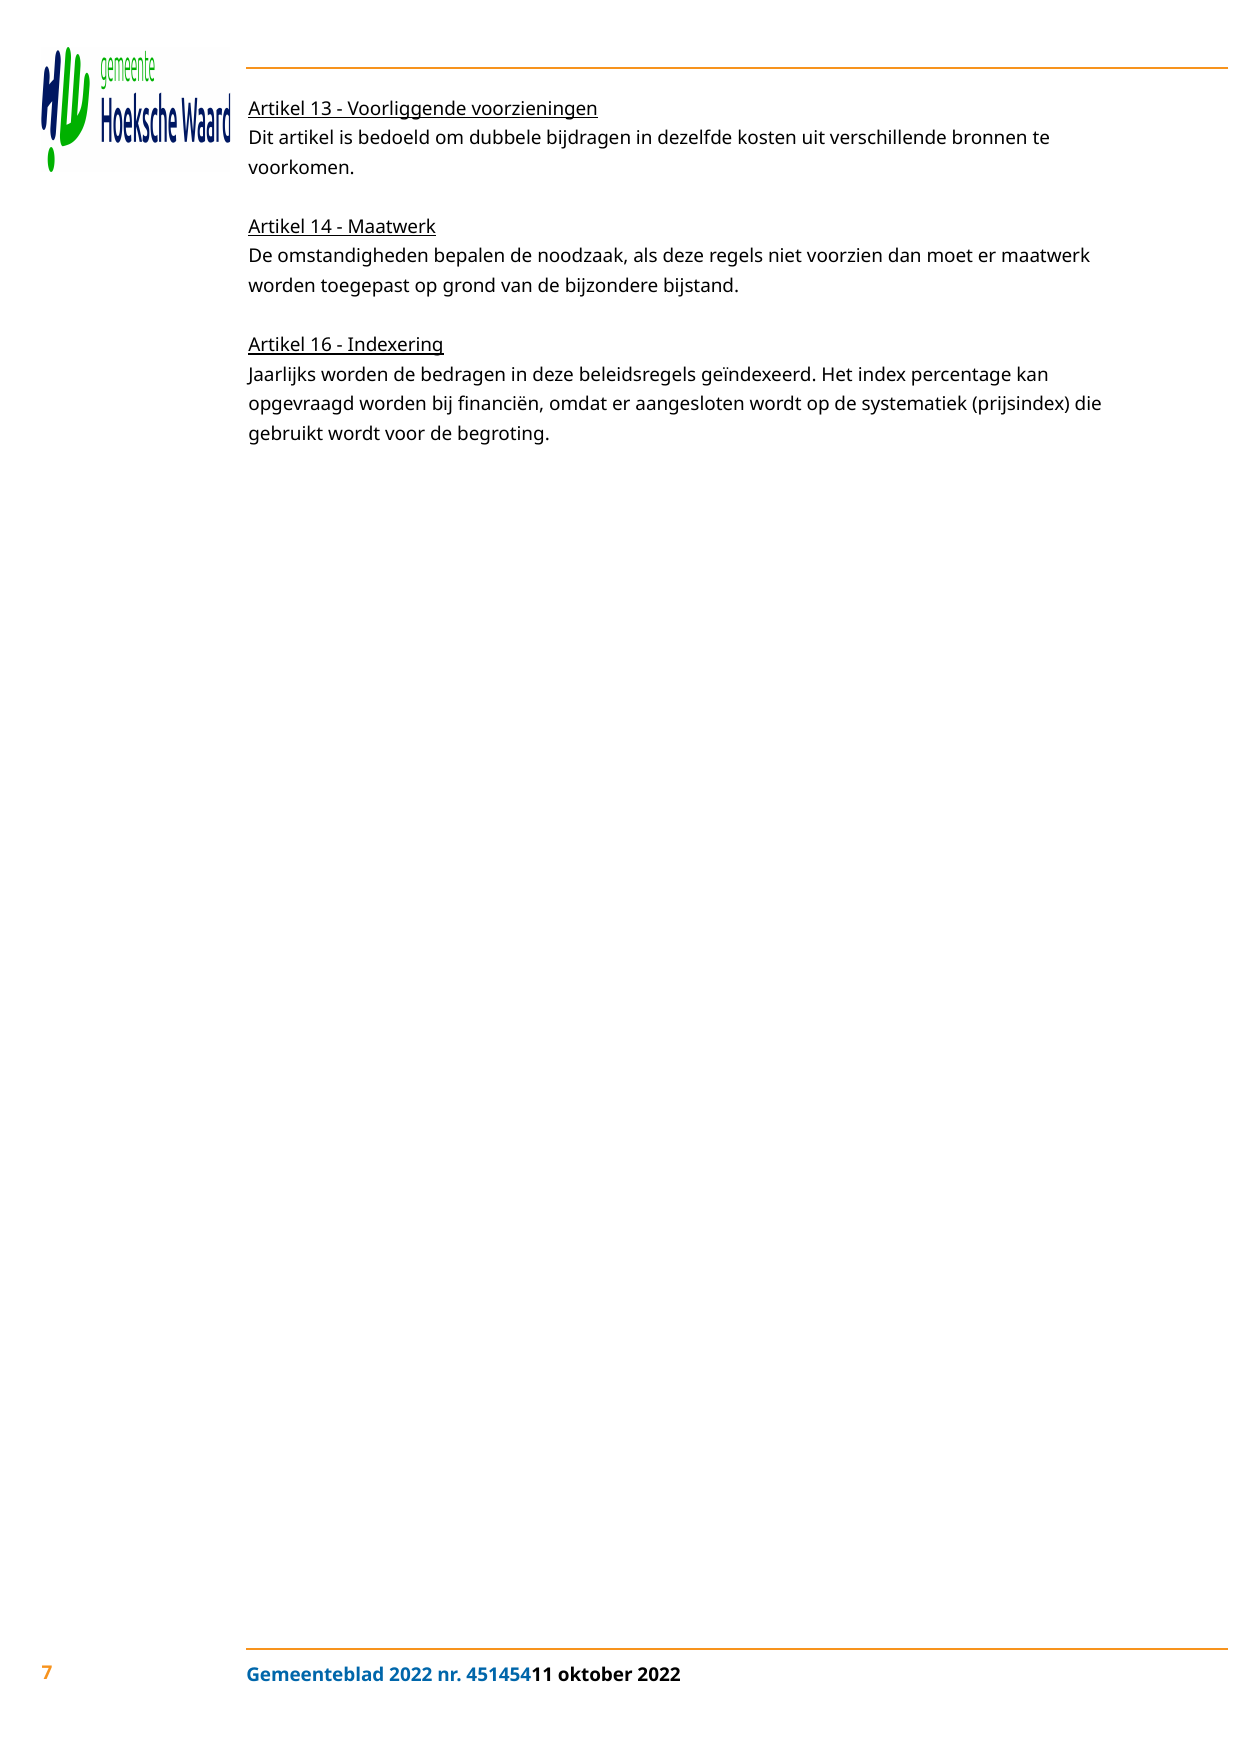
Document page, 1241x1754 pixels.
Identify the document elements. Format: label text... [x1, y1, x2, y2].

text De omstandigheden bepalen de noodzaak, als deze regels niet voorzien dan moet er maatwerk worden toegepast op grond van de bijzondere bijstand. [248, 243, 1152, 298]
text Artikel 14 - Maatwerk [248, 213, 1152, 239]
text Jaarlijks worden de bedragen in deze beleidsregels geïndexeerd. Het index percentage kan opgevraagd worden bij financiën, omdat er aangesloten wordt op de systematiek (prijsindex) die gebruikt wordt voor de begroting. [248, 361, 1152, 446]
text Artikel 13 - Voorliggende voorzieningen [248, 95, 1152, 121]
text Artikel 16 - Indexering [248, 331, 1152, 357]
picture [41, 47, 231, 172]
text Dit artikel is bedoeld om dubbele bijdragen in dezelfde kosten uit verschillende bronnen te voorkomen. [248, 124, 1152, 180]
